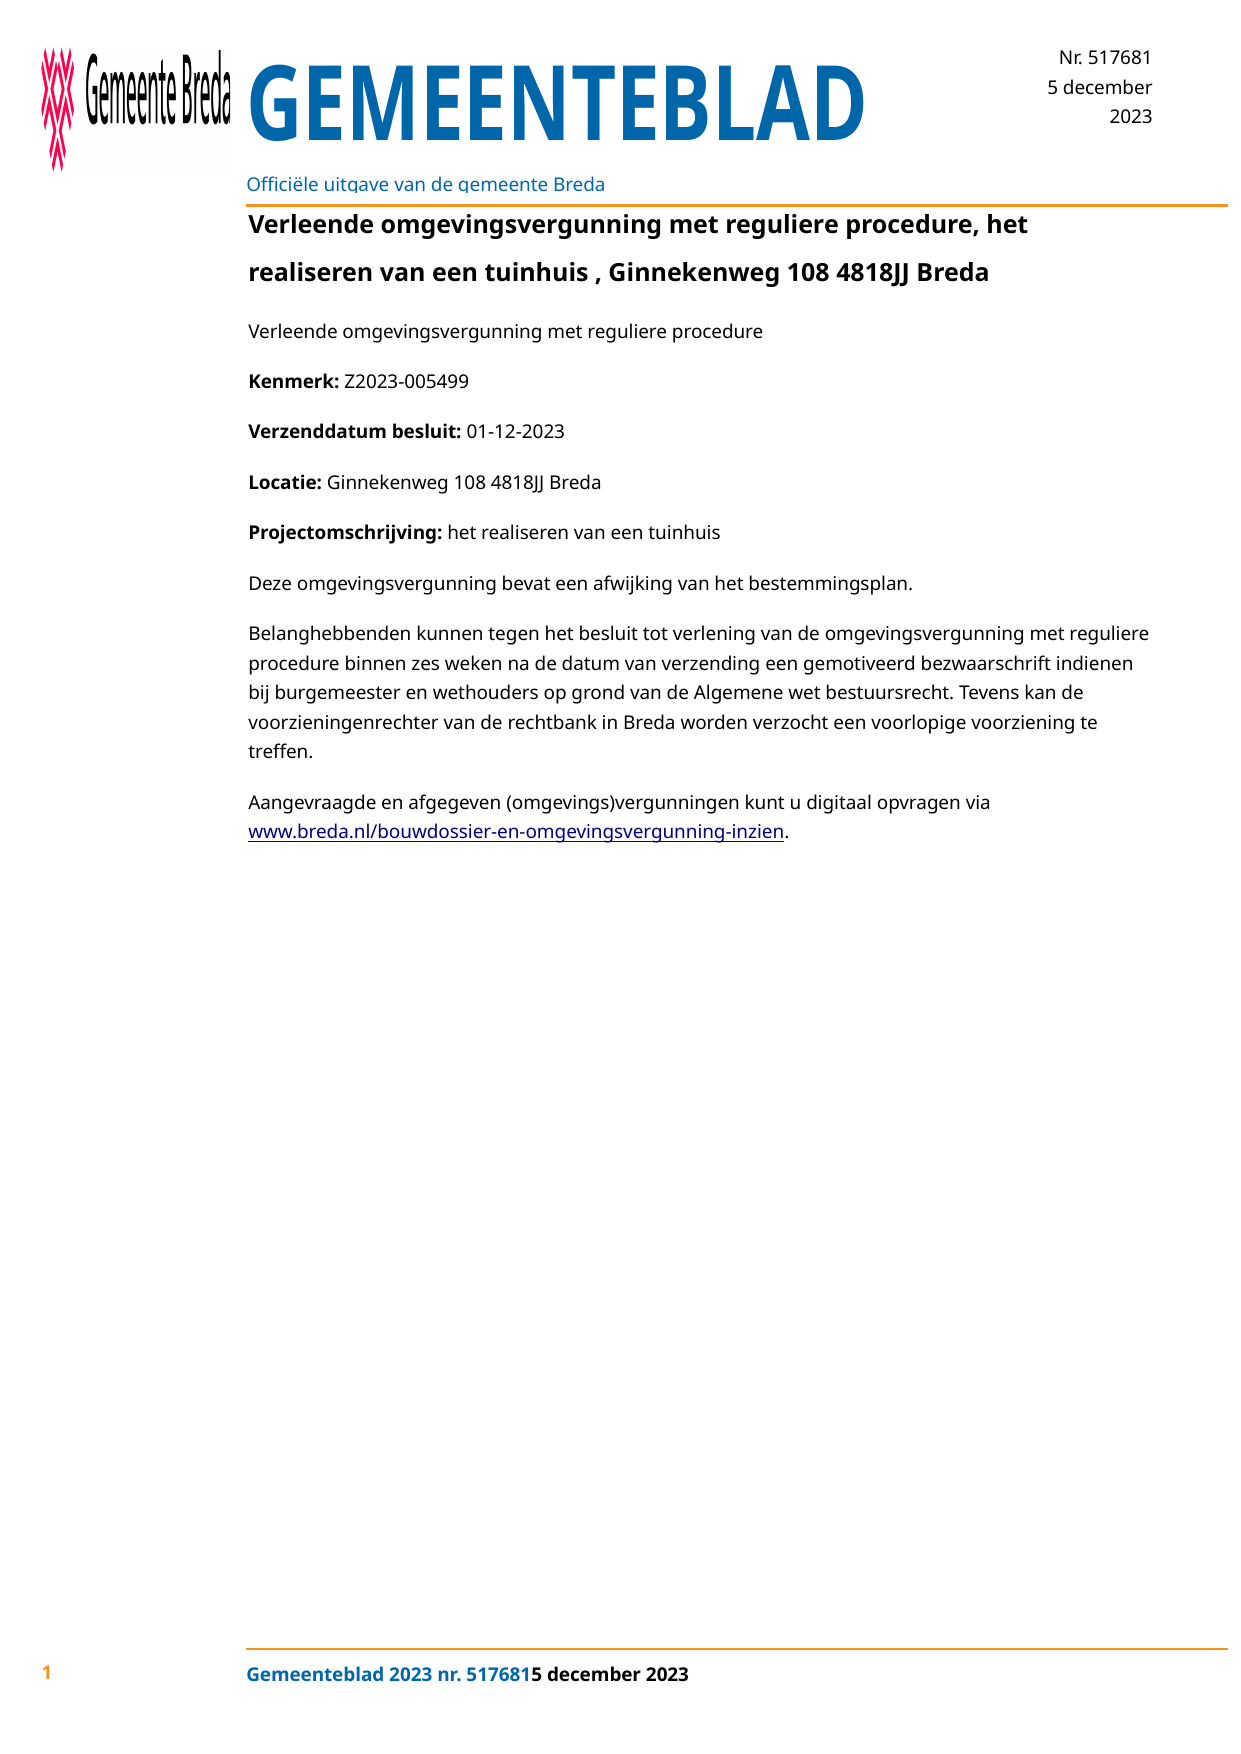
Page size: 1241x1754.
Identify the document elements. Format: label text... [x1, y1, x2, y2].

text Projectomschrijving: het realiseren van een tuinhuis [248, 519, 1152, 545]
text Verleende omgevingsvergunning met reguliere procedure [248, 318, 1152, 344]
text Verleende omgevingsvergunning met reguliere procedure, het realiseren van een tuinhuis , Ginnekenweg 108 4818JJ Breda [248, 207, 1152, 288]
picture [41, 47, 231, 172]
text Deze omgevingsvergunning bevat een afwijking van het bestemmingsplan. [248, 570, 1152, 596]
text Aangevraagde en afgegeven (omgevings)vergunningen kunt u digitaal opvragen via www.breda.nl/bouwdossier-en-omgevingsvergunning-inzien. [248, 789, 1152, 844]
text Belanghebbenden kunnen tegen het besluit tot verlening van de omgevingsvergunning met reguliere procedure binnen zes weken na de datum van verzending een gemotiveerd bezwaarschrift indienen bij burgemeester en wethouders op grond van de Algemene wet bestuursrecht. Tevens kan de voorzieningenrechter van de rechtbank in Breda worden verzocht een voorlopige voorziening te treffen. [248, 620, 1152, 764]
text Kenmerk: Z2023-005499 [248, 368, 1152, 394]
text Locatie: Ginnekenweg 108 4818JJ Breda [248, 469, 1152, 495]
text Verzenddatum besluit: 01-12-2023 [248, 419, 1152, 444]
